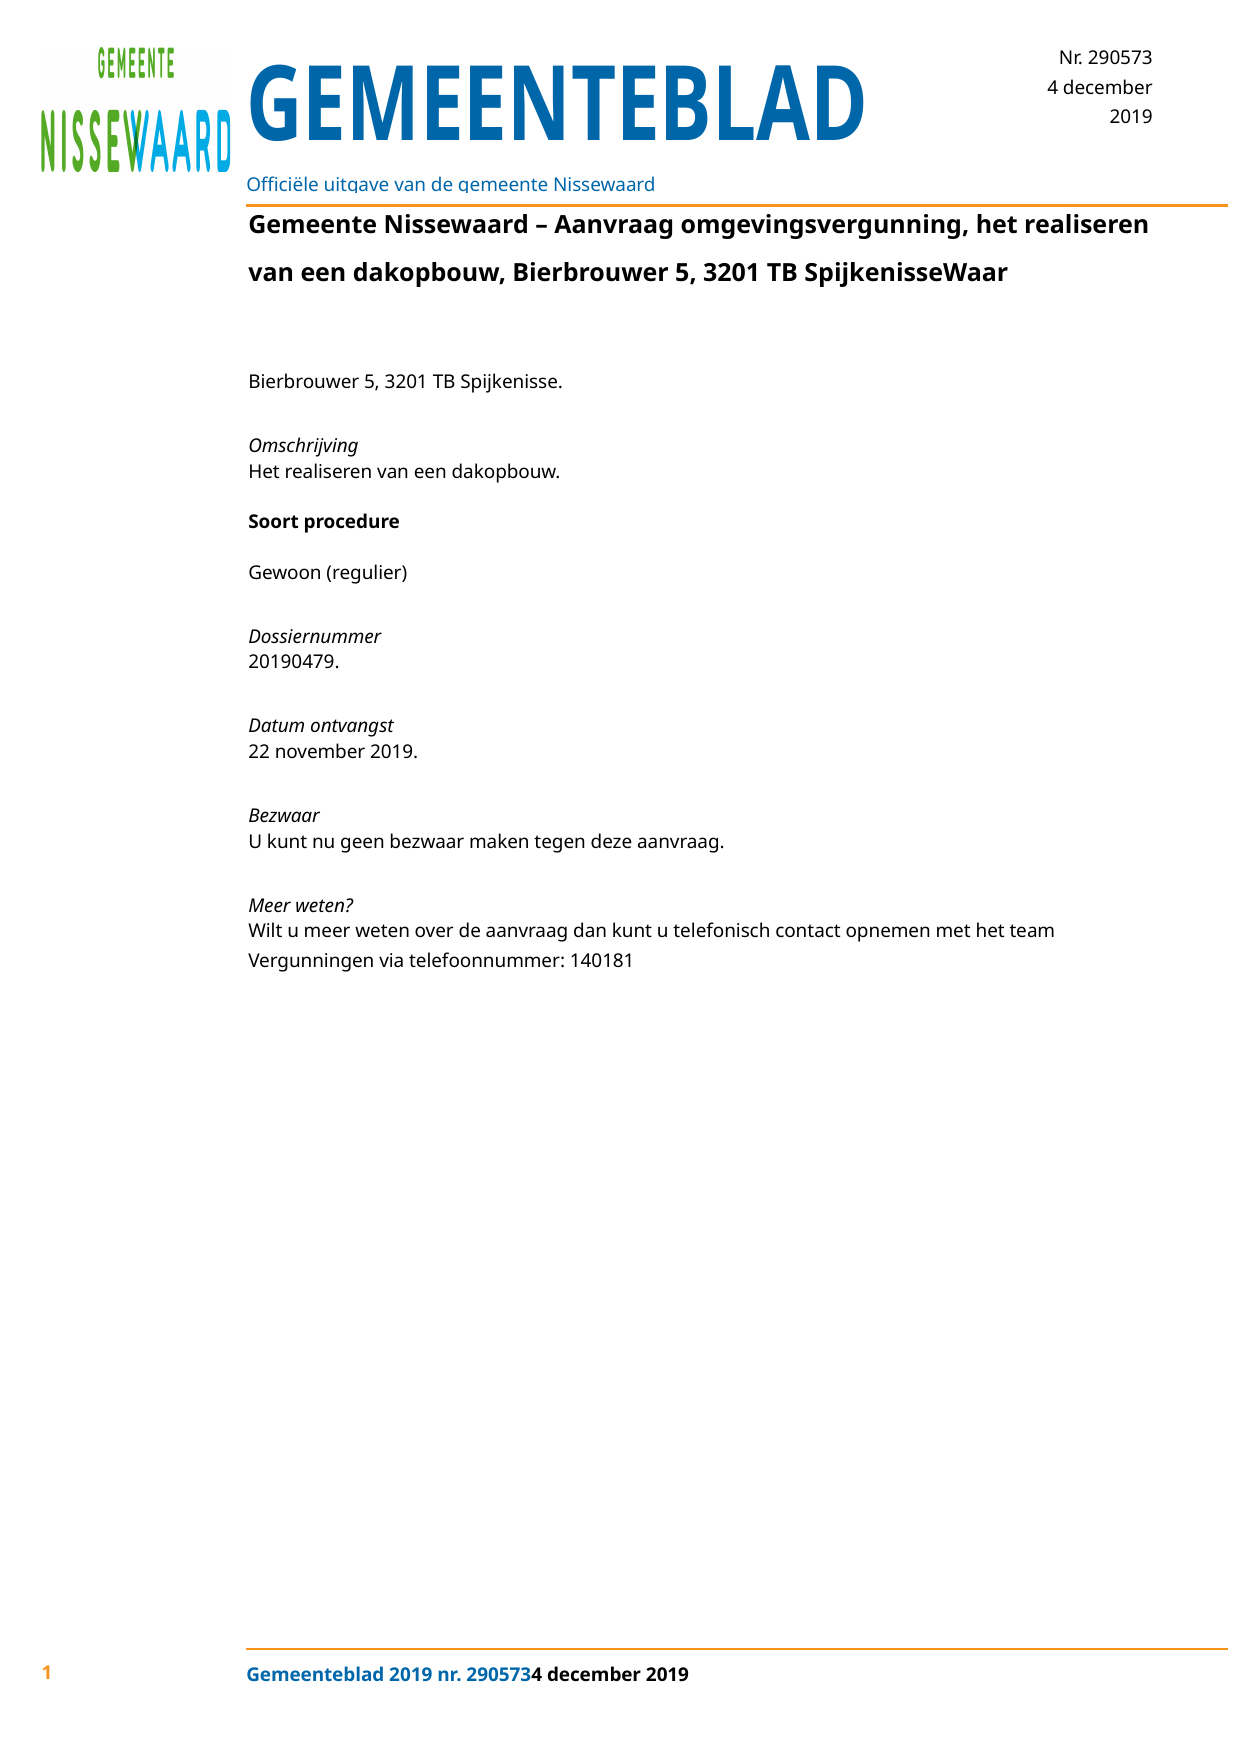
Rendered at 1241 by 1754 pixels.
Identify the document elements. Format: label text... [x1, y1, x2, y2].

text 20190479. [248, 648, 1152, 674]
picture [200, 151, 206, 172]
picture [201, 122, 206, 138]
text Dossiernummer [248, 623, 1152, 648]
text Datum ontvangst [248, 712, 1152, 738]
text Het realiseren van een dakopbouw. [248, 458, 1152, 484]
text Bierbrouwer 5, 3201 TB Spijkenisse. [248, 368, 1152, 394]
text 22 november 2019. [248, 738, 1152, 764]
picture [176, 157, 187, 172]
text Gewoon (regulier) [248, 559, 1152, 584]
picture [154, 157, 165, 172]
text Meer weten? [248, 892, 1152, 918]
picture [41, 47, 231, 172]
text Bezwaar [248, 802, 1152, 828]
text Soort procedure [248, 508, 1152, 534]
text Gemeente Nissewaard – Aanvraag omgevingsvergunning, het realiseren van een dakopbouw, Bierbrouwer 5, 3201 TB SpijkenisseWaar [248, 207, 1152, 288]
text Wilt u meer weten over de aanvraag dan kunt u telefonisch contact opnemen met het team Vergunningen via telefoonnummer: 140181 [248, 918, 1152, 973]
text U kunt nu geen bezwaar maken tegen deze aanvraag. [248, 828, 1152, 854]
picture [222, 122, 227, 160]
text Omschrijving [248, 432, 1152, 458]
